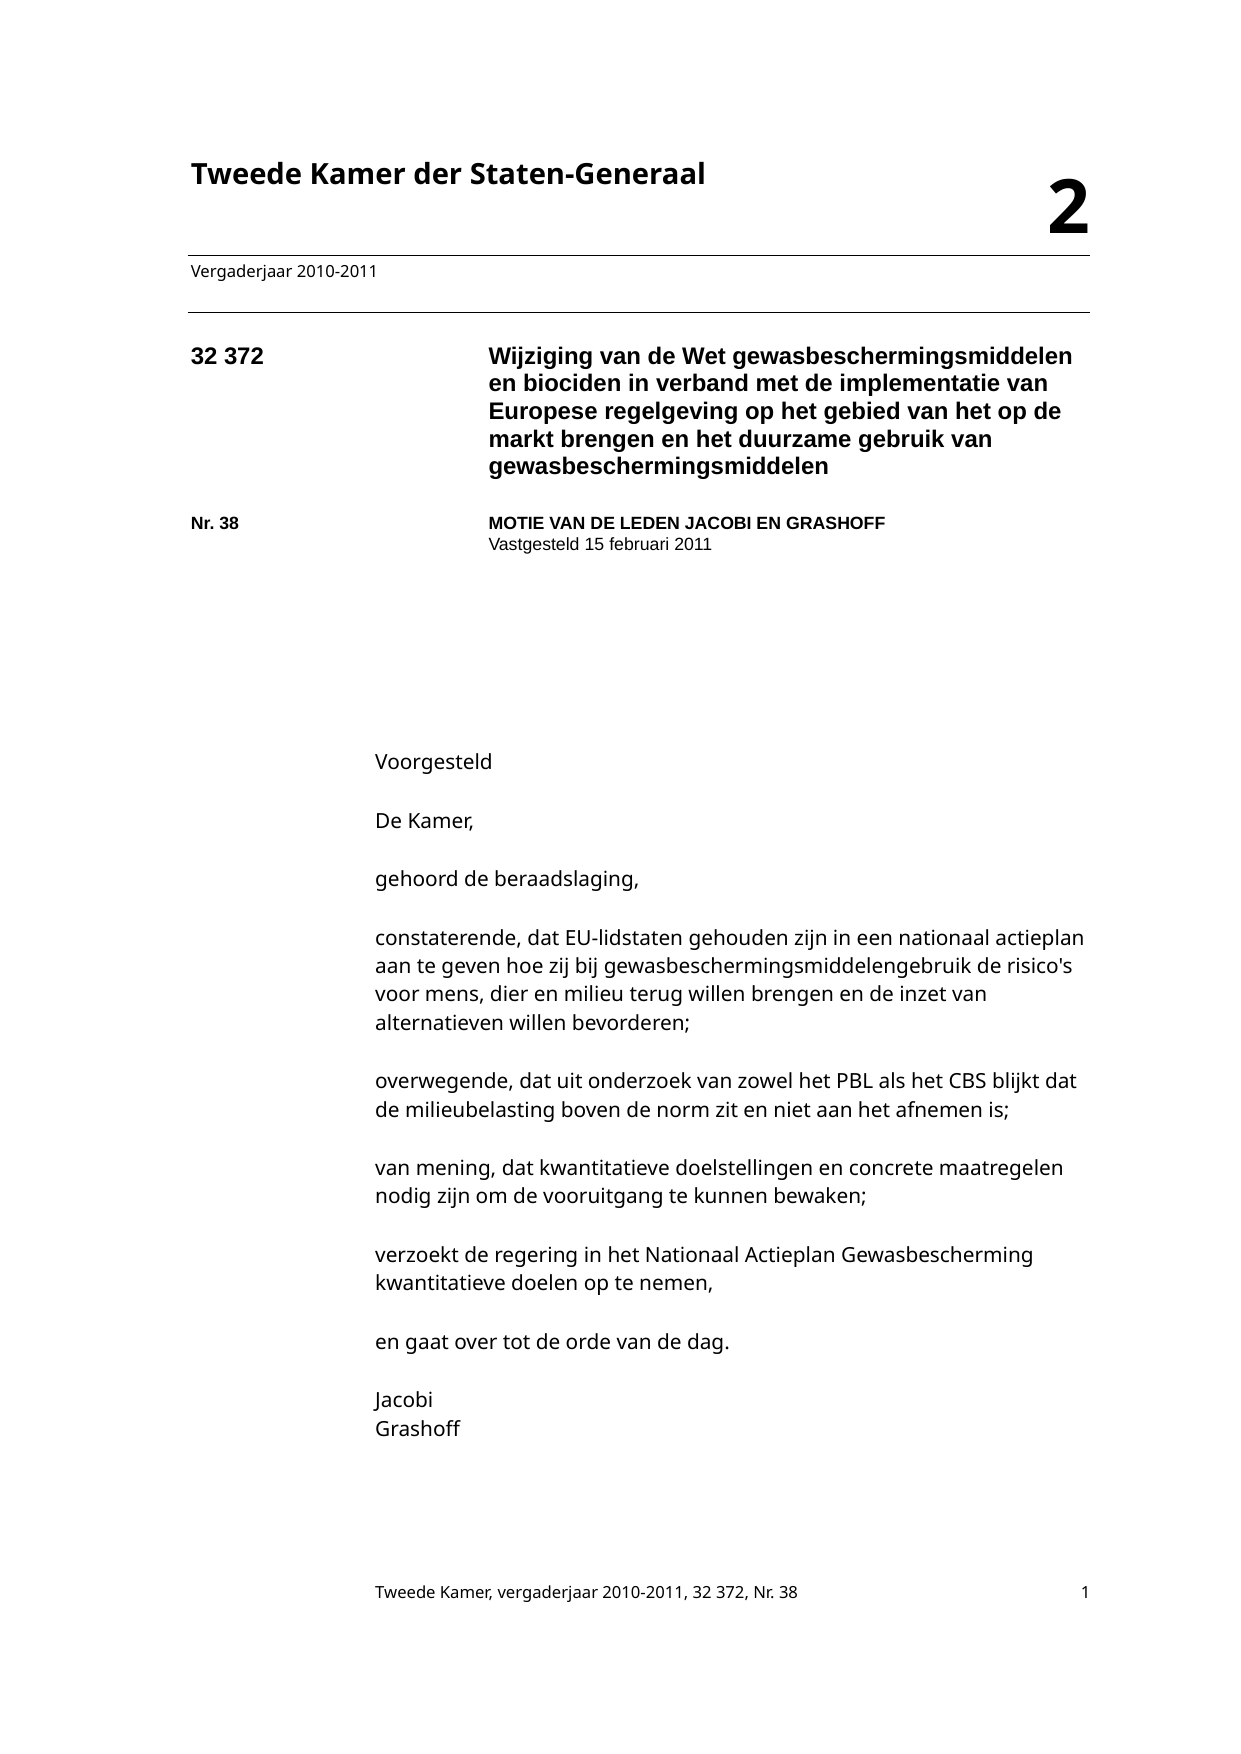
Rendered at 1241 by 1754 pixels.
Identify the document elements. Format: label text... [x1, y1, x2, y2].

text constaterende, dat EU-lidstaten gehouden zijn in een nationaal actieplan aan te geven hoe zij bij gewasbeschermingsmiddelengebruik de risico's voor mens, dier en milieu terug willen brengen en de inzet van alternatieven willen bevorderen; [375, 923, 1090, 1036]
text van mening, dat kwantitatieve doelstellingen en concrete maatregelen nodig zijn om de vooruitgang te kunnen bewaken; [375, 1153, 1090, 1210]
table_cell [188, 313, 485, 339]
text De Kamer, [375, 806, 1090, 834]
table_cell [485, 256, 1090, 312]
text Jacobi [375, 1385, 1090, 1414]
table_cell Vergaderjaar 2010-2011 [188, 256, 485, 312]
text gehoord de beraadslaging, [375, 864, 1090, 893]
text Voorgesteld [375, 747, 1090, 776]
table_header 2 [910, 150, 1090, 255]
text verzoekt de regering in het Nationaal Actieplan Gewasbescherming kwantitatieve doelen op te nemen, [375, 1240, 1090, 1297]
text overwegende, dat uit onderzoek van zowel het PBL als het CBS blijkt dat de milieubelasting boven de norm zit en niet aan het afnemen is; [375, 1066, 1090, 1123]
table_cell MOTIE VAN DE LEDEN JACOBI EN GRASHOFF Vastgesteld 15 februari 2011 [485, 510, 1090, 629]
text en gaat over tot de orde van de dag. [375, 1327, 1090, 1355]
table_cell Wijziging van de Wet gewasbeschermingsmiddelen en biociden in verband met de implementatie van Europese regelgeving op het gebied van het op de markt brengen en het duurzame gebruik van gewasbeschermingsmiddelen [485, 339, 1090, 510]
text Grashoff [375, 1414, 1090, 1442]
table_header Tweede Kamer der Staten-Generaal [188, 150, 909, 255]
table_cell Nr. 38 [188, 510, 485, 629]
table_cell [485, 313, 1090, 339]
table_cell 32 372 [188, 339, 485, 510]
